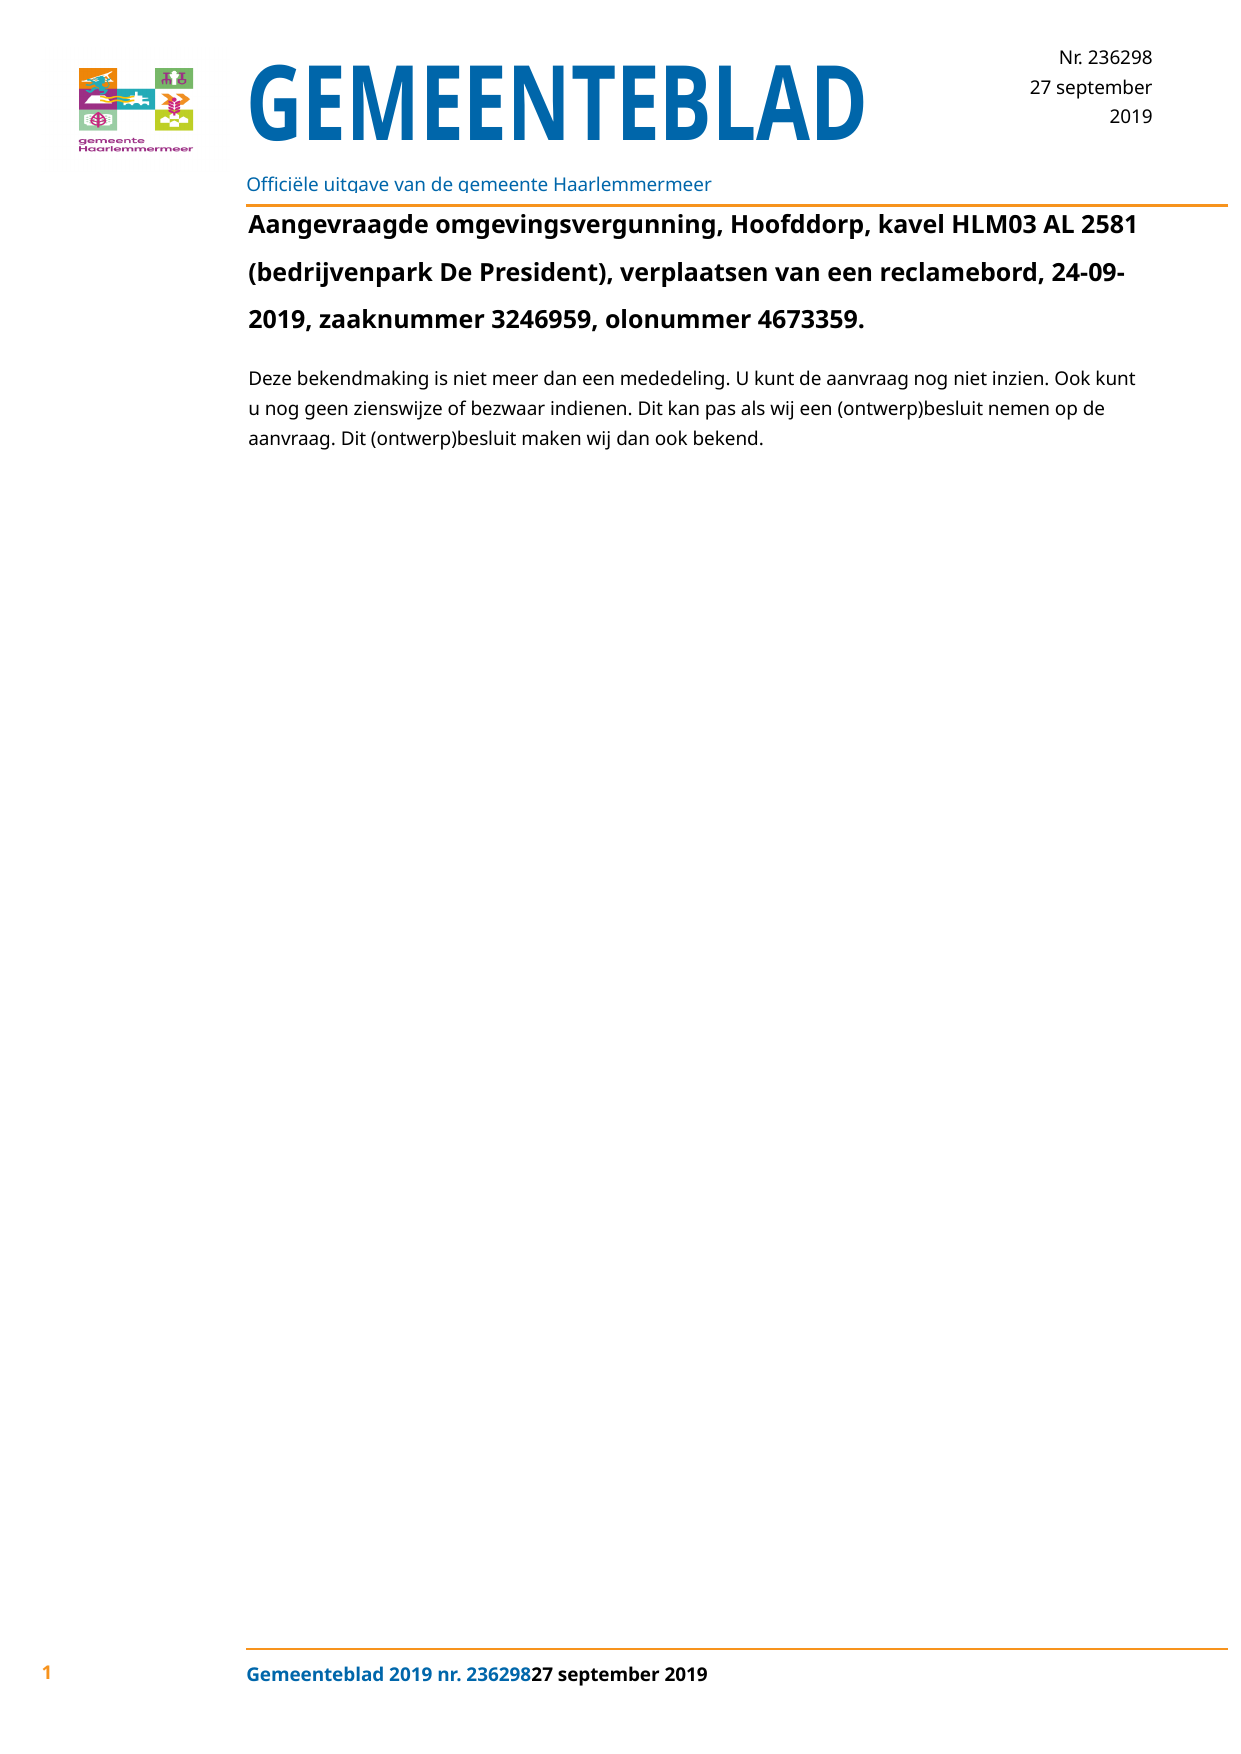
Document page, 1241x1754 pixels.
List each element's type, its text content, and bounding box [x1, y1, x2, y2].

text Deze bekendmaking is niet meer dan een mededeling. U kunt de aanvraag nog niet inzien. Ook kunt u nog geen zienswijze of bezwaar indienen. Dit kan pas als wij een (ontwerp)besluit nemen op de aanvraag. Dit (ontwerp)besluit maken wij dan ook bekend. [248, 366, 1152, 450]
text Aangevraagde omgevingsvergunning, Hoofddorp, kavel HLM03 AL 2581 (bedrijvenpark De President), verplaatsen van een reclamebord, 24-09-2019, zaaknummer 3246959, olonummer 4673359. [248, 207, 1152, 336]
picture [41, 47, 231, 172]
